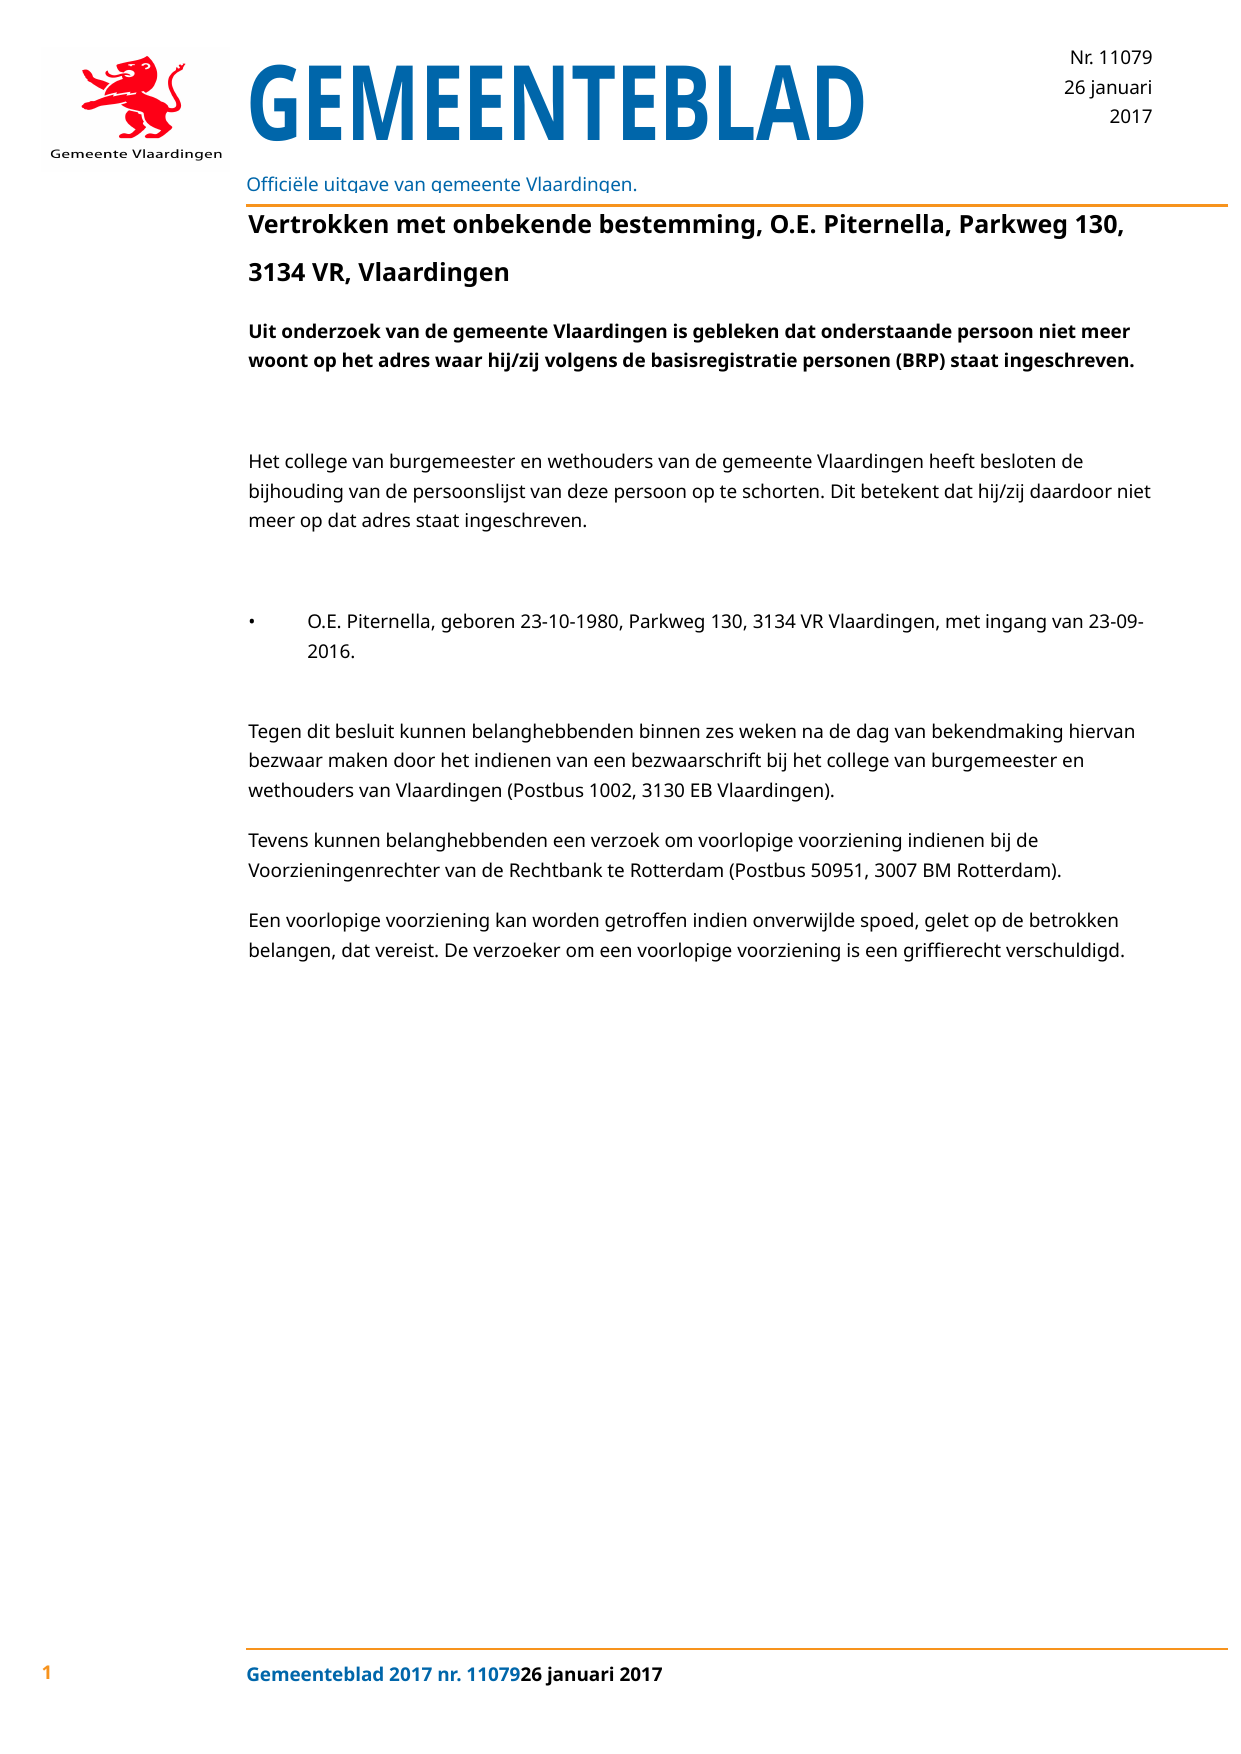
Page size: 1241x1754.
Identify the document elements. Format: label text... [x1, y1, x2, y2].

text Vertrokken met onbekende bestemming, O.E. Piternella, Parkweg 130, 3134 VR, Vlaardingen [248, 207, 1152, 288]
text Het college van burgemeester en wethouders van de gemeente Vlaardingen heeft besloten de bijhouding van de persoonslijst van deze persoon op te schorten. Dit betekent dat hij/zij daardoor niet meer op dat adres staat ingeschreven. [248, 448, 1152, 533]
text Een voorlopige voorziening kan worden getroffen indien onverwijlde spoed, gelet op de betrokken belangen, dat vereist. De verzoeker om een voorlopige voorziening is een griffierecht verschuldigd. [248, 907, 1152, 963]
list O.E. Piternella, geboren 23-10-1980, Parkweg 130, 3134 VR Vlaardingen, met ingang van 23-09-2016. [248, 608, 1152, 664]
text Uit onderzoek van de gemeente Vlaardingen is gebleken dat onderstaande persoon niet meer woont op het adres waar hij/zij volgens de basisregistratie personen (BRP) staat ingeschreven. [248, 318, 1152, 373]
text Tegen dit besluit kunnen belanghebbenden binnen zes weken na de dag van bekendmaking hiervan bezwaar maken door het indienen van een bezwaarschrift bij het college van burgemeester en wethouders van Vlaardingen (Postbus 1002, 3130 EB Vlaardingen). [248, 718, 1152, 803]
text Tevens kunnen belanghebbenden een verzoek om voorlopige voorziening indienen bij de Voorzieningenrechter van de Rechtbank te Rotterdam (Postbus 50951, 3007 BM Rotterdam). [248, 827, 1152, 883]
picture [41, 47, 231, 172]
